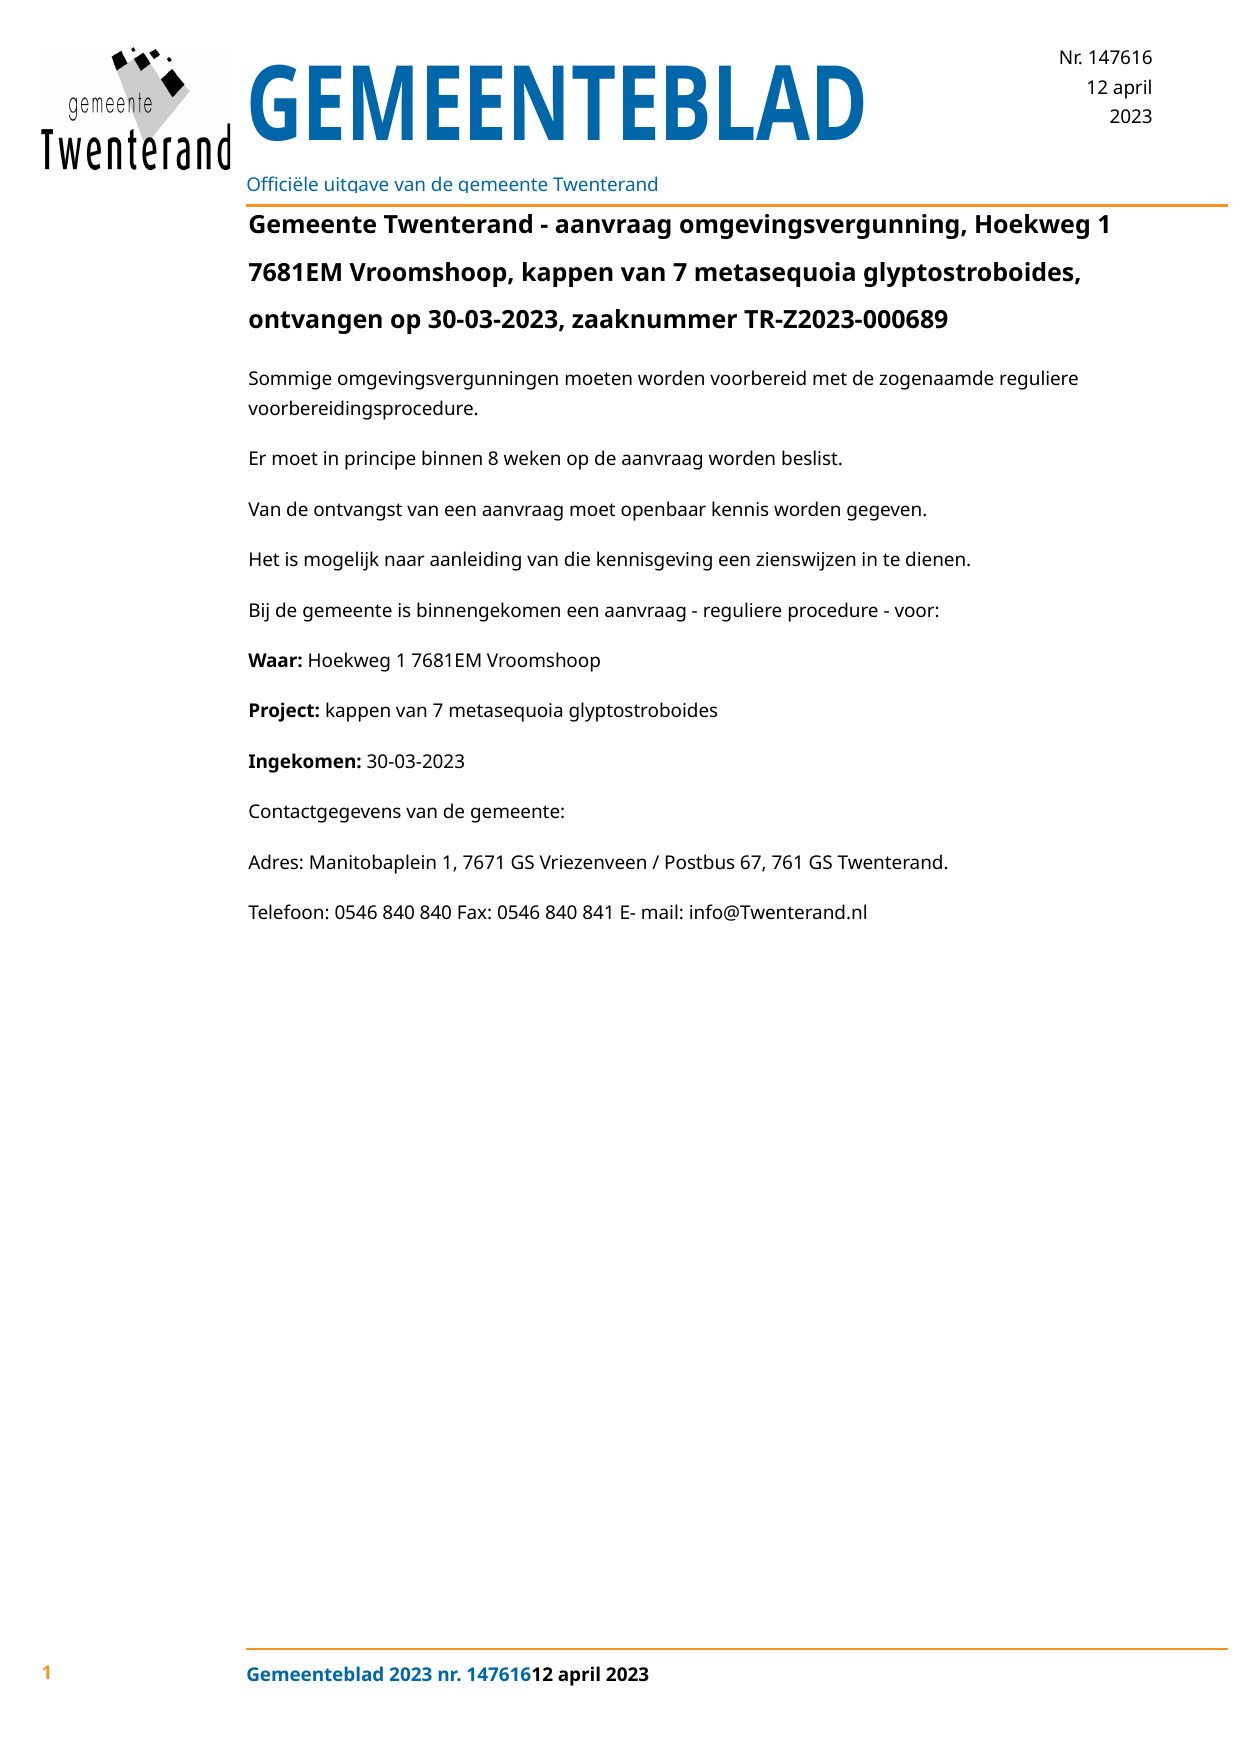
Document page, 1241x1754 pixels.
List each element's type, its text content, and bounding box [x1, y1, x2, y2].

text Contactgegevens van de gemeente: [248, 798, 1152, 824]
text Waar: Hoekweg 1 7681EM Vroomshoop [248, 647, 1152, 673]
text Bij de gemeente is binnengekomen een aanvraag - reguliere procedure - voor: [248, 597, 1152, 622]
text Telefoon: 0546 840 840 Fax: 0546 840 841 E- mail: info@Twenterand.nl [248, 899, 1152, 925]
text Er moet in principe binnen 8 weken op de aanvraag worden beslist. [248, 446, 1152, 471]
picture [41, 47, 231, 172]
text Van de ontvangst van een aanvraag moet openbaar kennis worden gegeven. [248, 496, 1152, 522]
text Sommige omgevingsvergunningen moeten worden voorbereid met de zogenaamde reguliere voorbereidingsprocedure. [248, 366, 1152, 421]
text Het is mogelijk naar aanleiding van die kennisgeving een zienswijzen in te dienen. [248, 546, 1152, 572]
text Ingekomen: 30-03-2023 [248, 748, 1152, 774]
text Project: kappen van 7 metasequoia glyptostroboides [248, 698, 1152, 723]
text Adres: Manitobaplein 1, 7671 GS Vriezenveen / Postbus 67, 761 GS Twenterand. [248, 849, 1152, 874]
text Gemeente Twenterand - aanvraag omgevingsvergunning, Hoekweg 1 7681EM Vroomshoop, kappen van 7 metasequoia glyptostroboides, ontvangen op 30-03-2023, zaaknummer TR-Z2023-000689 [248, 207, 1152, 336]
